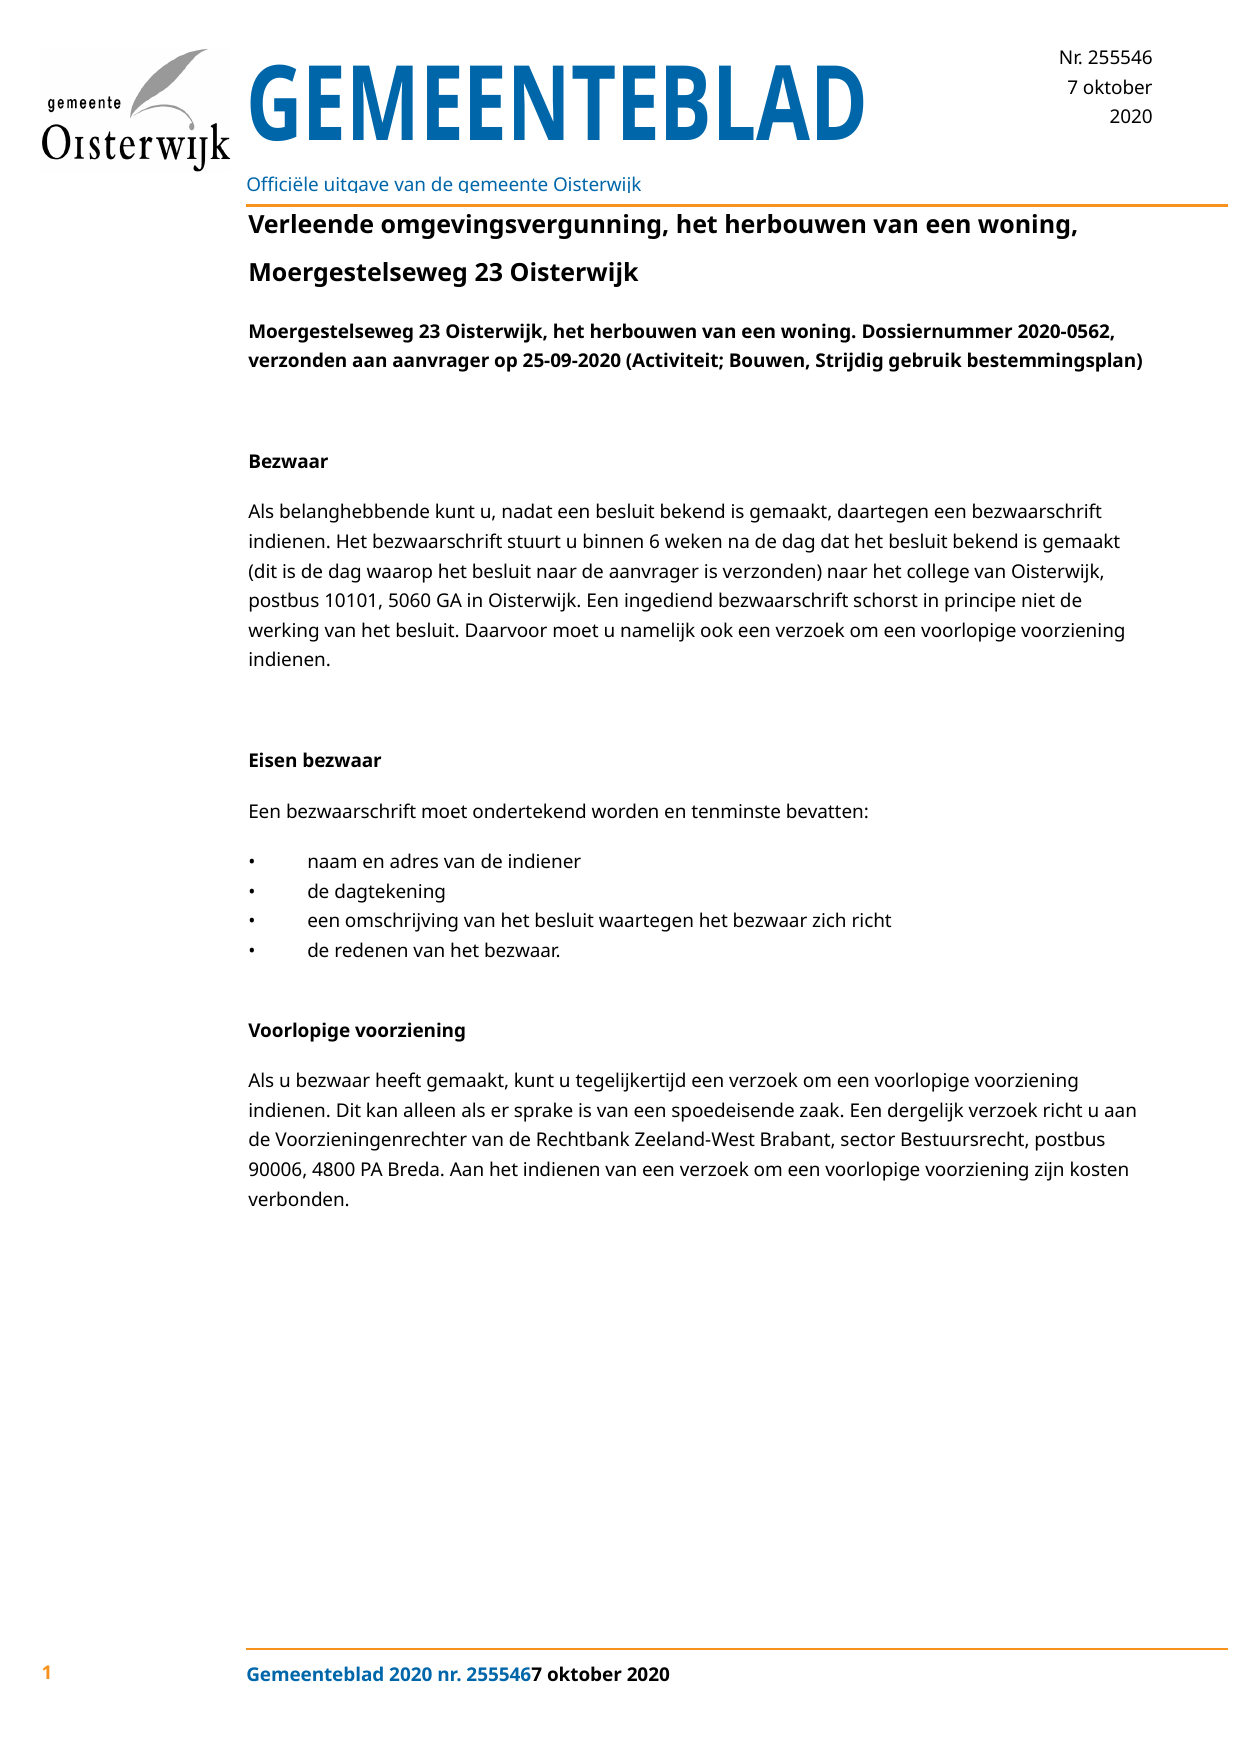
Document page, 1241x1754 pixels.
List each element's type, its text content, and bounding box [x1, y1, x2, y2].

list de redenen van het bezwaar. [248, 937, 1152, 963]
list de dagtekening [248, 878, 1152, 904]
list een omschrijving van het besluit waartegen het bezwaar zich richt [248, 907, 1152, 933]
text Eisen bezwaar [248, 747, 1152, 773]
text Als u bezwaar heeft gemaakt, kunt u tegelijkertijd een verzoek om een voorlopige voorziening indienen. Dit kan alleen als er sprake is van een spoedeisende zaak. Een dergelijk verzoek richt u aan de Voorzieningenrechter van de Rechtbank Zeeland-West Brabant, sector Bestuursrecht, postbus 90006, 4800 PA Breda. Aan het indienen van een verzoek om een voorlopige voorziening zijn kosten verbonden. [248, 1067, 1152, 1212]
text Voorlopige voorziening [248, 1017, 1152, 1043]
text Verleende omgevingsvergunning, het herbouwen van een woning, Moergestelseweg 23 Oisterwijk [248, 207, 1152, 288]
text Een bezwaarschrift moet ondertekend worden en tenminste bevatten: [248, 798, 1152, 824]
picture [41, 47, 231, 172]
text Als belanghebbende kunt u, nadat een besluit bekend is gemaakt, daartegen een bezwaarschrift indienen. Het bezwaarschrift stuurt u binnen 6 weken na de dag dat het besluit bekend is gemaakt (dit is de dag waarop het besluit naar de aanvrager is verzonden) naar het college van Oisterwijk, postbus 10101, 5060 GA in Oisterwijk. Een ingediend bezwaarschrift schorst in principe niet de werking van het besluit. Daarvoor moet u namelijk ook een verzoek om een voorlopige voorziening indienen. [248, 499, 1152, 672]
list naam en adres van de indiener [248, 848, 1152, 874]
text Bezwaar [248, 448, 1152, 474]
text Moergestelseweg 23 Oisterwijk, het herbouwen van een woning. Dossiernummer 2020-0562, verzonden aan aanvrager op 25-09-2020 (Activiteit; Bouwen, Strijdig gebruik bestemmingsplan) [248, 318, 1152, 373]
